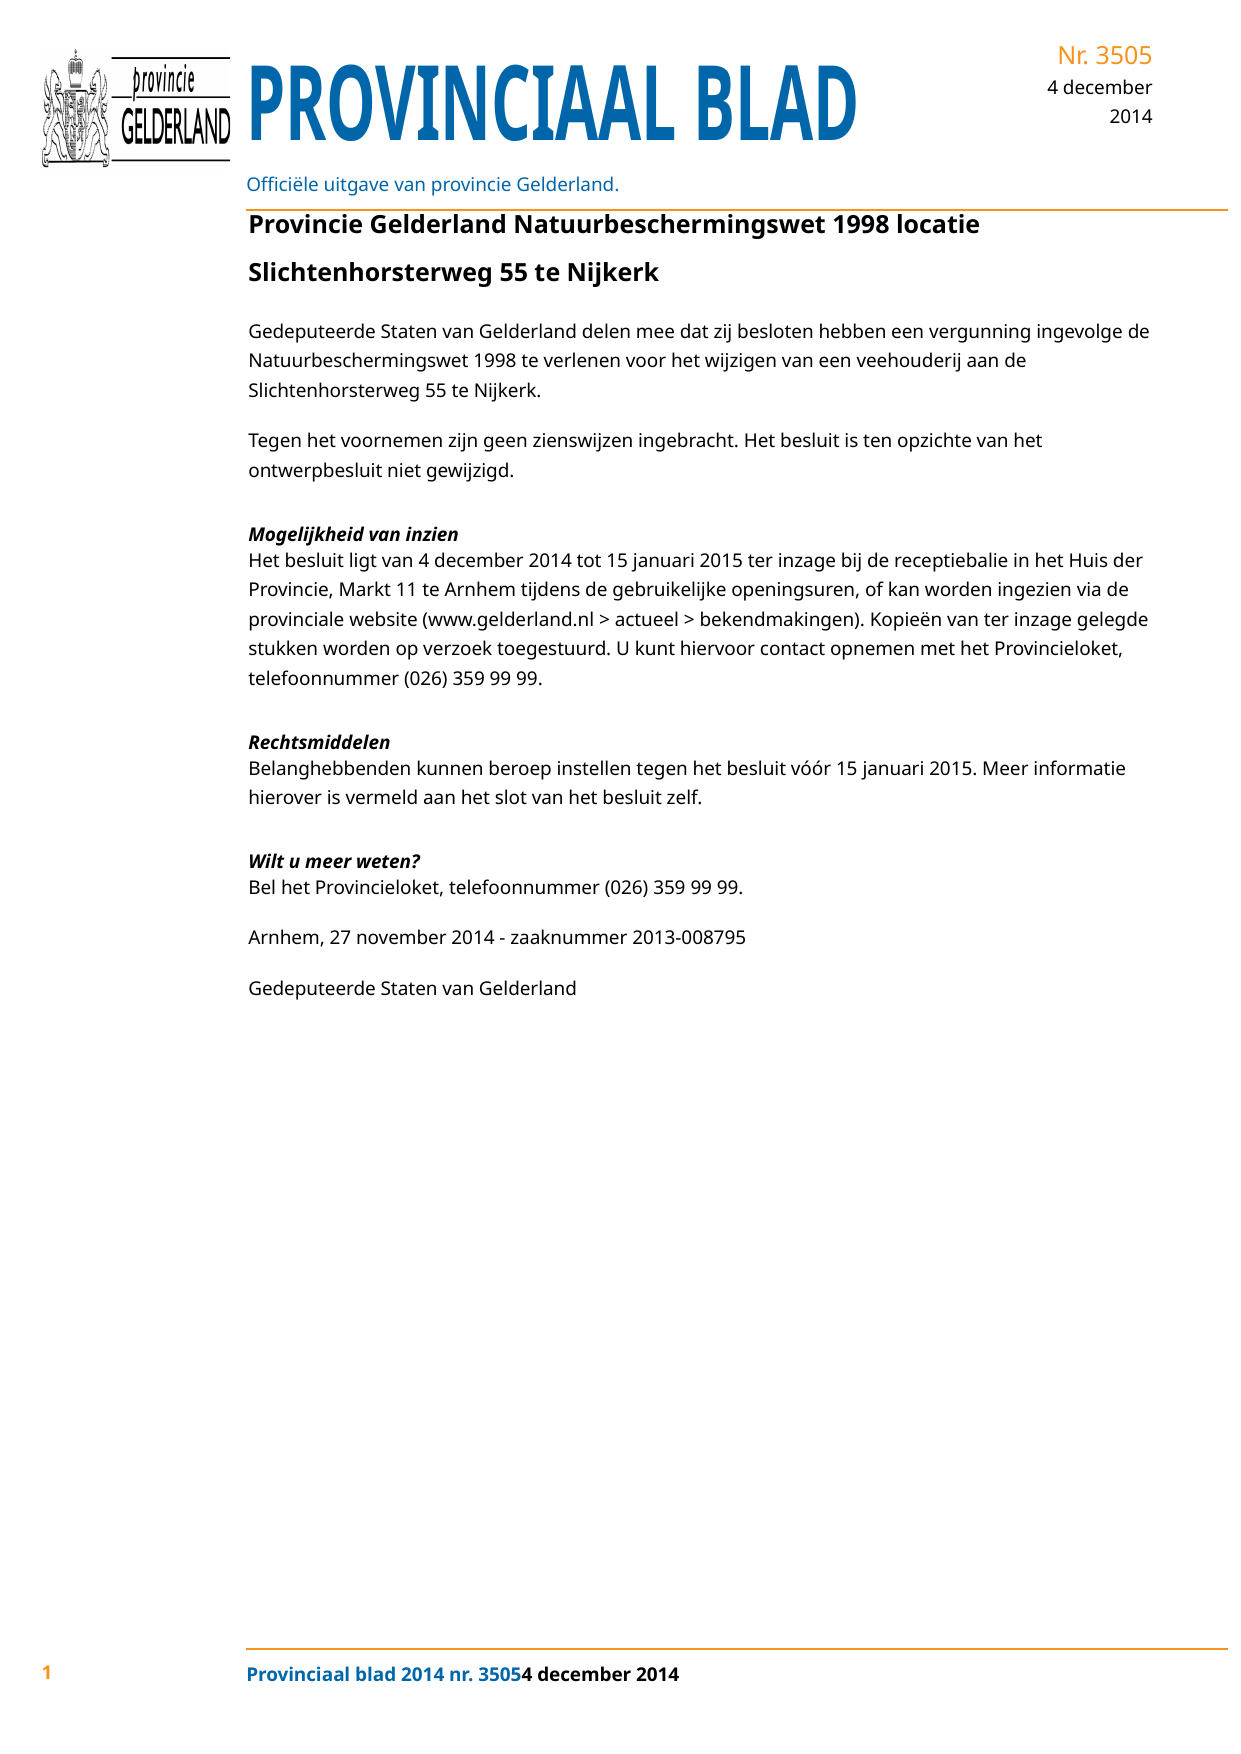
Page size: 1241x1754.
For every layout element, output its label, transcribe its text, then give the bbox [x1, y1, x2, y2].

text Bel het Provincieloket, telefoonnummer (026) 359 99 99. [248, 874, 1152, 900]
text Rechtsmiddelen [248, 729, 1152, 755]
text Provincie Gelderland Natuurbeschermingswet 1998 locatie Slichtenhorsterweg 55 te Nijkerk [248, 211, 1152, 288]
text Mogelijkheid van inzien [248, 521, 1152, 547]
picture [41, 47, 231, 172]
text Wilt u meer weten? [248, 848, 1152, 874]
text Het besluit ligt van 4 december 2014 tot 15 januari 2015 ter inzage bij de receptiebalie in het Huis der Provincie, Markt 11 te Arnhem tijdens de gebruikelijke openingsuren, of kan worden ingezien via de provinciale website (www.gelderland.nl > actueel > bekendmakingen). Kopieën van ter inzage gelegde stukken worden op verzoek toegestuurd. U kunt hiervoor contact opnemen met het Provincieloket, telefoonnummer (026) 359 99 99. [248, 547, 1152, 691]
text Tegen het voornemen zijn geen zienswijzen ingebracht. Het besluit is ten opzichte van het ontwerpbesluit niet gewijzigd. [248, 427, 1152, 483]
text Belanghebbenden kunnen beroep instellen tegen het besluit vóór 15 januari 2015. Meer informatie hierover is vermeld aan het slot van het besluit zelf. [248, 755, 1152, 810]
text Gedeputeerde Staten van Gelderland [248, 975, 1152, 1001]
text Gedeputeerde Staten van Gelderland delen mee dat zij besloten hebben een vergunning ingevolge de Natuurbeschermingswet 1998 te verlenen voor het wijzigen van een veehouderij aan de Slichtenhorsterweg 55 te Nijkerk. [248, 318, 1152, 403]
text Arnhem, 27 november 2014 - zaaknummer 2013-008795 [248, 924, 1152, 950]
